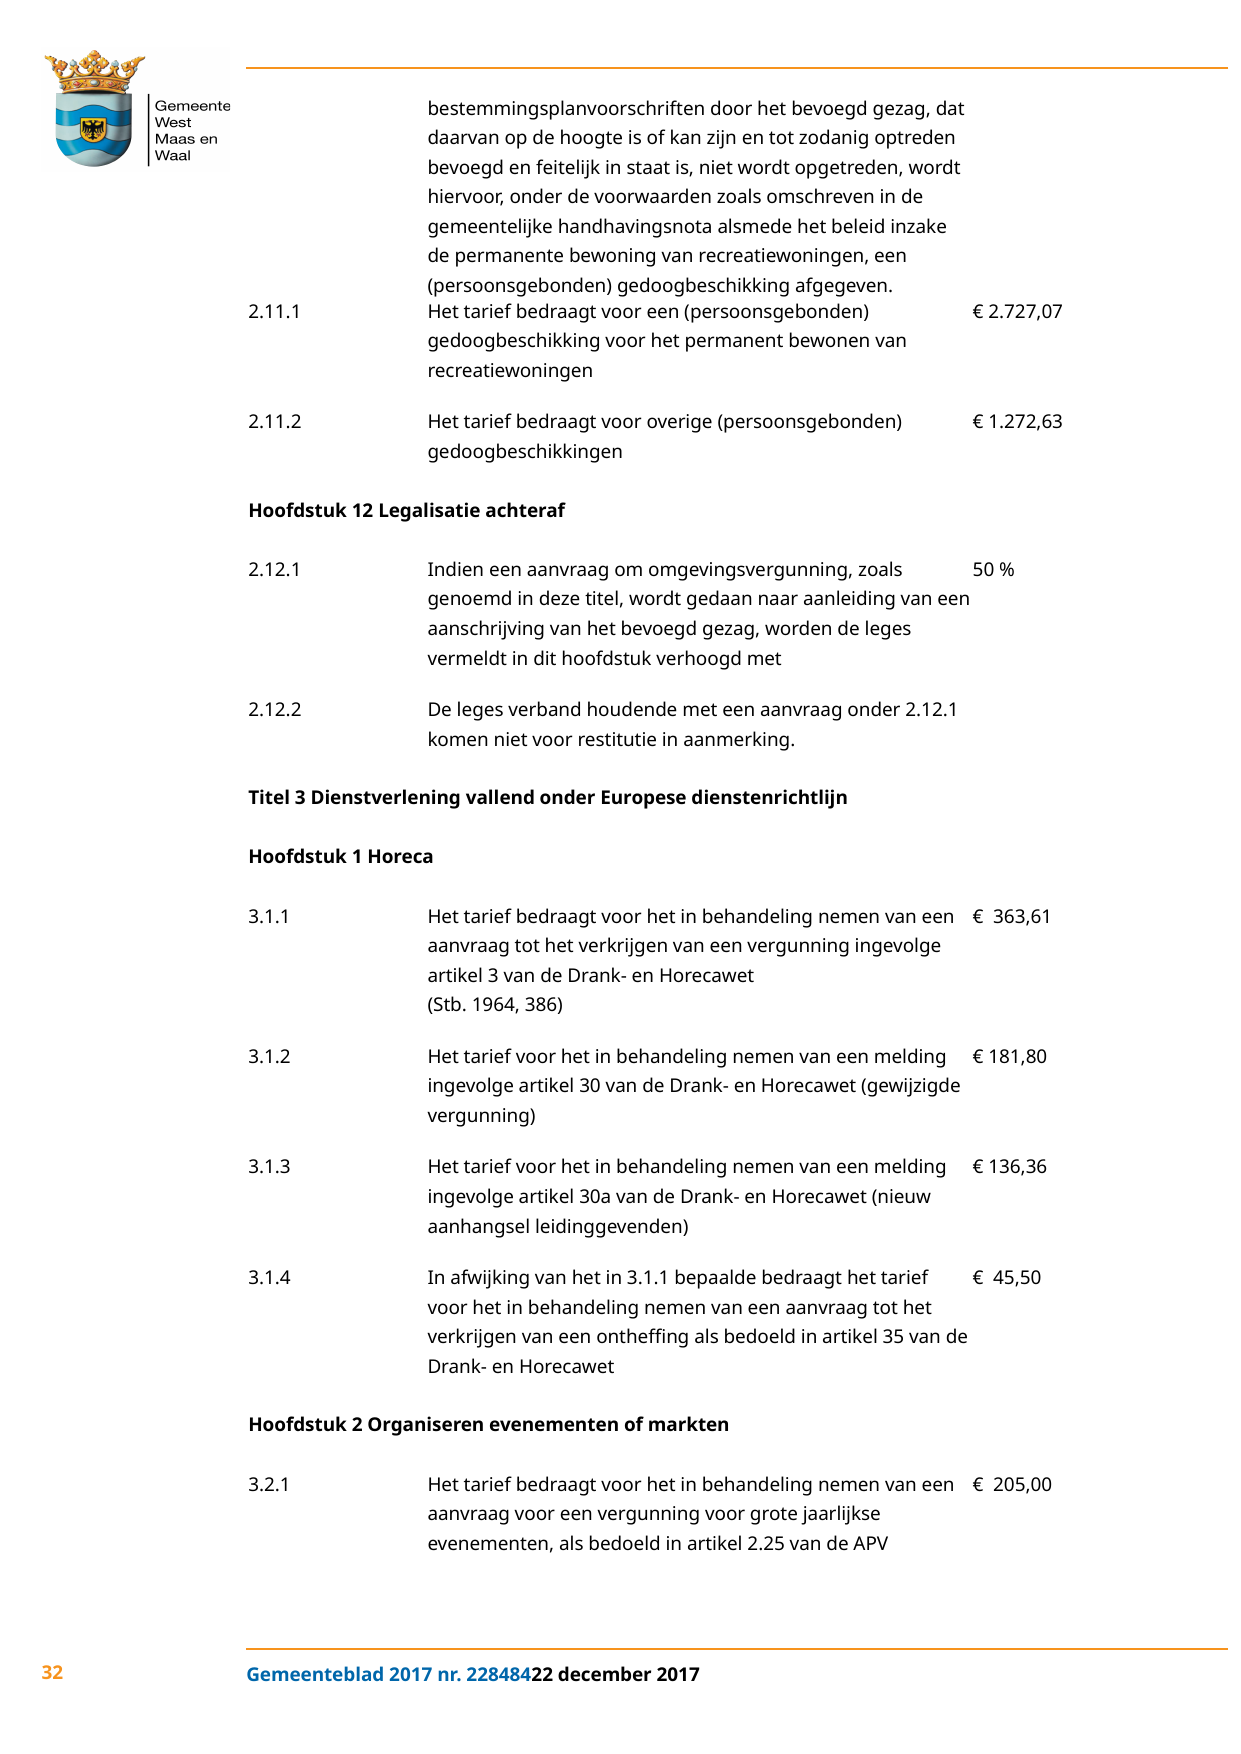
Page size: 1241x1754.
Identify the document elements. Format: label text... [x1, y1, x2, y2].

table_cell 2.11.2 [248, 409, 427, 464]
table_cell [248, 383, 427, 409]
table_header [973, 95, 1152, 298]
table_cell [427, 671, 972, 696]
table_header bestemmingsplanvoorschriften door het bevoegd gezag, dat daarvan op de hoogte is of kan zijn en tot zodanig optreden bevoegd en feitelijk in staat is, niet wordt opgetreden, wordt hiervoor, onder de voorwaarden zoals omschreven in de gemeentelijke handhavingsnota alsmede het beleid inzake de permanente bewoning van recreatiewoningen, een (persoonsgebonden) gedoogbeschikking afgegeven. [427, 95, 972, 298]
table_cell [427, 1017, 972, 1043]
table_cell 2.11.1 [248, 298, 427, 383]
table_cell 3.1.3 [248, 1154, 427, 1238]
text Hoofdstuk 12 Legalisatie achteraf [248, 497, 1152, 522]
table_cell € 2.727,07 [973, 298, 1152, 383]
table_cell € 181,80 [973, 1043, 1152, 1128]
table_header Indien een aanvraag om omgevingsvergunning, zoals genoemd in deze titel, wordt gedaan naar aanleiding van een aanschrijving van het bevoegd gezag, worden de leges vermeldt in dit hoofdstuk verhoogd met [427, 556, 972, 671]
table_cell [973, 671, 1152, 696]
table_header € 363,61 [973, 903, 1152, 1017]
table_cell € 45,50 [973, 1264, 1152, 1379]
table_header 3.1.1 [248, 903, 427, 1017]
table_header Het tarief bedraagt voor het in behandeling nemen van een aanvraag tot het verkrijgen van een vergunning ingevolge artikel 3 van de Drank- en Horecawet (Stb. 1964, 386) [427, 903, 972, 1017]
table_header 2.12.1 [248, 556, 427, 671]
table_cell 3.1.4 [248, 1264, 427, 1379]
table_cell [248, 1017, 427, 1043]
table_cell [427, 1128, 972, 1154]
table_cell [973, 1239, 1152, 1264]
table_cell [973, 696, 1152, 752]
table_cell [973, 1017, 1152, 1043]
table_cell 3.1.2 [248, 1043, 427, 1128]
table_cell Het tarief voor het in behandeling nemen van een melding ingevolge artikel 30a van de Drank- en Horecawet (nieuw aanhangsel leidinggevenden) [427, 1154, 972, 1238]
table_header € 205,00 [973, 1471, 1152, 1556]
table_cell [973, 383, 1152, 409]
table_cell € 136,36 [973, 1154, 1152, 1238]
text Titel 3 Dienstverlening vallend onder Europese dienstenrichtlijn [248, 784, 1152, 810]
table_cell Het tarief voor het in behandeling nemen van een melding ingevolge artikel 30 van de Drank- en Horecawet (gewijzigde vergunning) [427, 1043, 972, 1128]
table_cell Het tarief bedraagt voor overige (persoonsgebonden) gedoogbeschikkingen [427, 409, 972, 464]
table_header [248, 95, 427, 298]
table_cell De leges verband houdende met een aanvraag onder 2.12.1 komen niet voor restitutie in aanmerking. [427, 696, 972, 752]
text Hoofdstuk 2 Organiseren evenementen of markten [248, 1412, 1152, 1437]
table_cell 2.12.2 [248, 696, 427, 752]
table_cell € 1.272,63 [973, 409, 1152, 464]
table_cell Het tarief bedraagt voor een (persoonsgebonden) gedoogbeschikking voor het permanent bewonen van recreatiewoningen [427, 298, 972, 383]
table_cell [248, 671, 427, 696]
table_cell [427, 383, 972, 409]
table_cell In afwijking van het in 3.1.1 bepaalde bedraagt het tarief voor het in behandeling nemen van een aanvraag tot het verkrijgen van een ontheffing als bedoeld in artikel 35 van de Drank- en Horecawet [427, 1264, 972, 1379]
table_header 50 % [973, 556, 1152, 671]
table_cell [248, 1239, 427, 1264]
text Hoofdstuk 1 Horeca [248, 843, 1152, 869]
table_header 3.2.1 [248, 1471, 427, 1556]
table_header Het tarief bedraagt voor het in behandeling nemen van een aanvraag voor een vergunning voor grote jaarlijkse evenementen, als bedoeld in artikel 2.25 van de APV [427, 1471, 972, 1556]
table_cell [427, 1239, 972, 1264]
table_cell [248, 1128, 427, 1154]
picture [41, 47, 231, 172]
table_cell [973, 1128, 1152, 1154]
